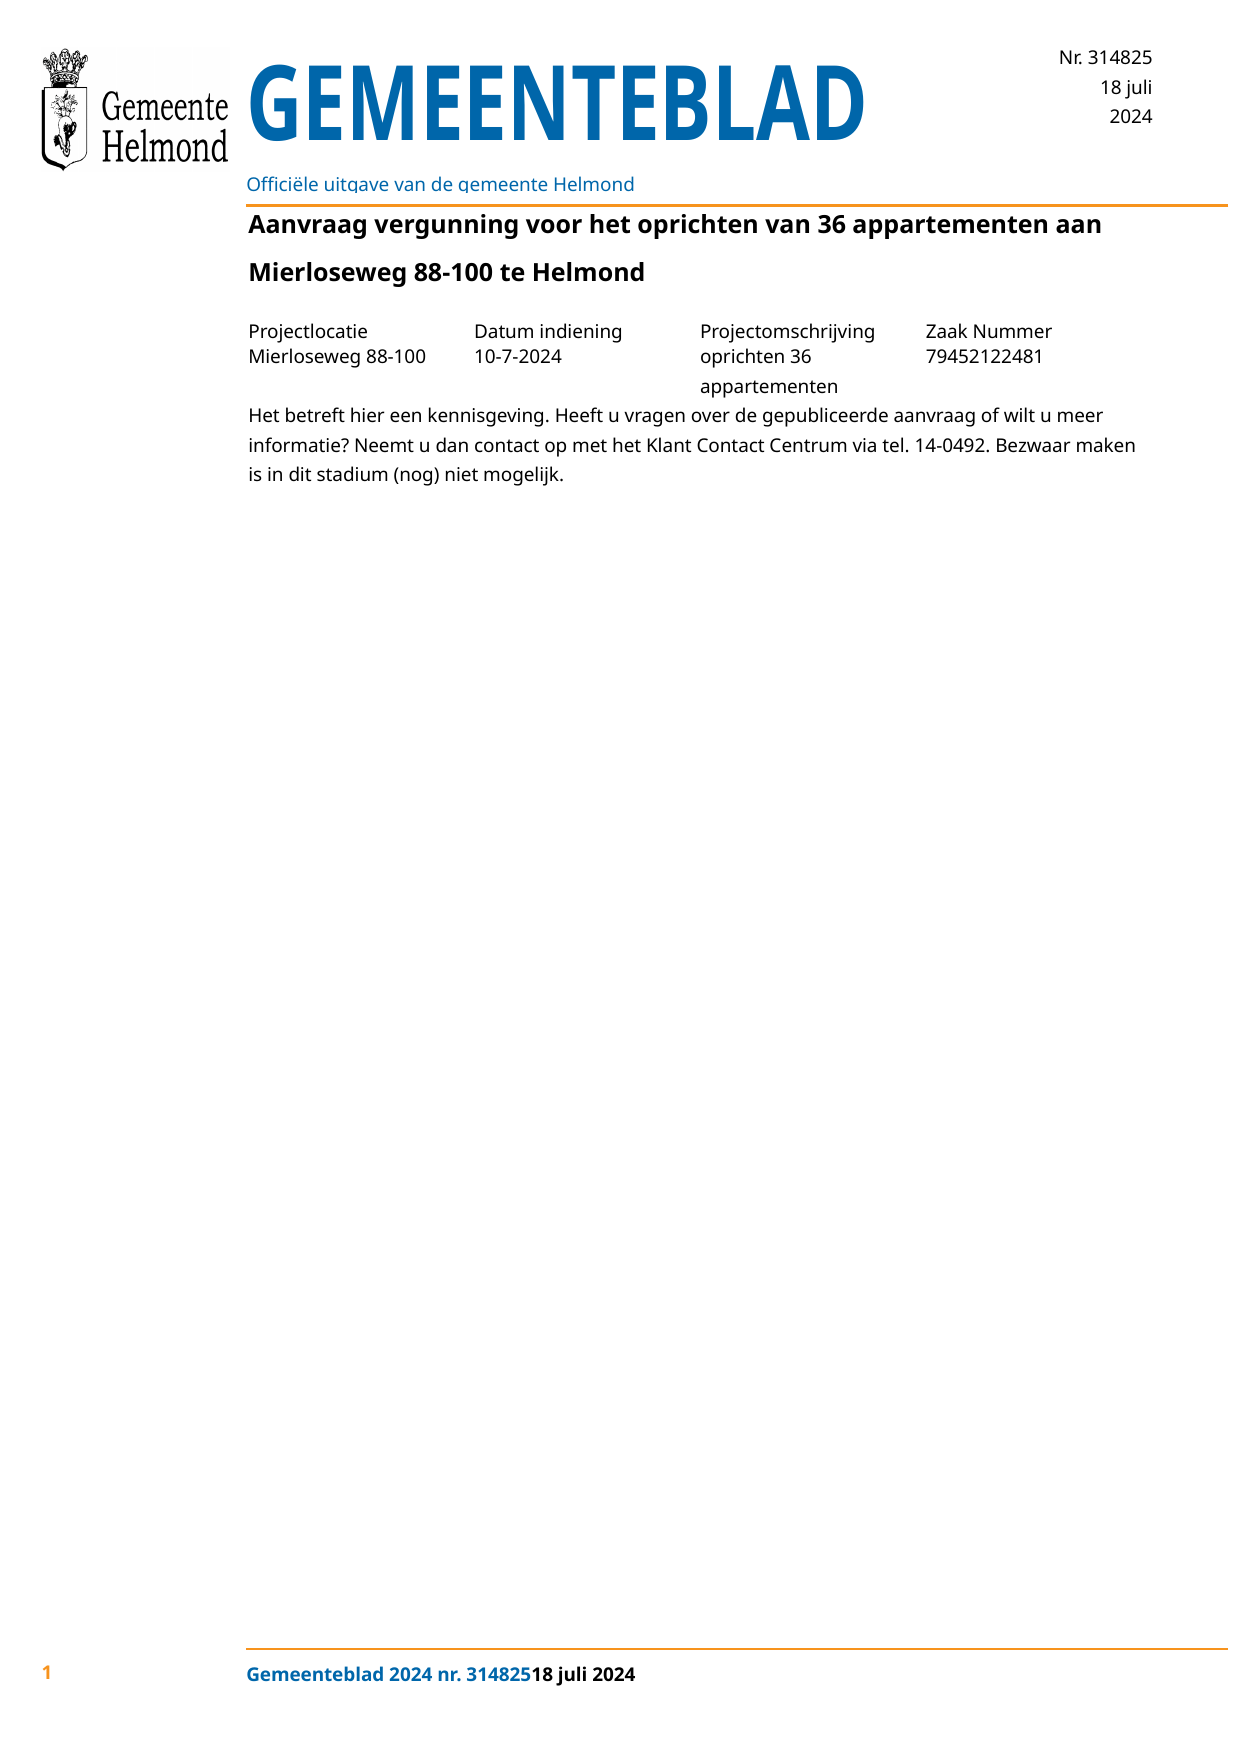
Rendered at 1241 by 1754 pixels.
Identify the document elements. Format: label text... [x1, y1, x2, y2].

table_header Zaak Nummer [926, 318, 1152, 344]
text Aanvraag vergunning voor het oprichten van 36 appartementen aan Mierloseweg 88-100 te Helmond [248, 207, 1152, 288]
table_header Projectomschrijving [700, 318, 926, 344]
table_header Projectlocatie [248, 318, 474, 344]
table_cell Mierloseweg 88-100 [248, 344, 474, 399]
table_header Datum indiening [474, 318, 700, 344]
table_cell 10-7-2024 [474, 344, 700, 399]
text Het betreft hier een kennisgeving. Heeft u vragen over de gepubliceerde aanvraag of wilt u meer informatie? Neemt u dan contact op met het Klant Contact Centrum via tel. 14-0492. Bezwaar maken is in dit stadium (nog) niet mogelijk. [248, 402, 1152, 487]
table_cell oprichten 36 appartementen [700, 344, 926, 399]
table_cell 79452122481 [926, 344, 1152, 399]
picture [41, 47, 231, 172]
